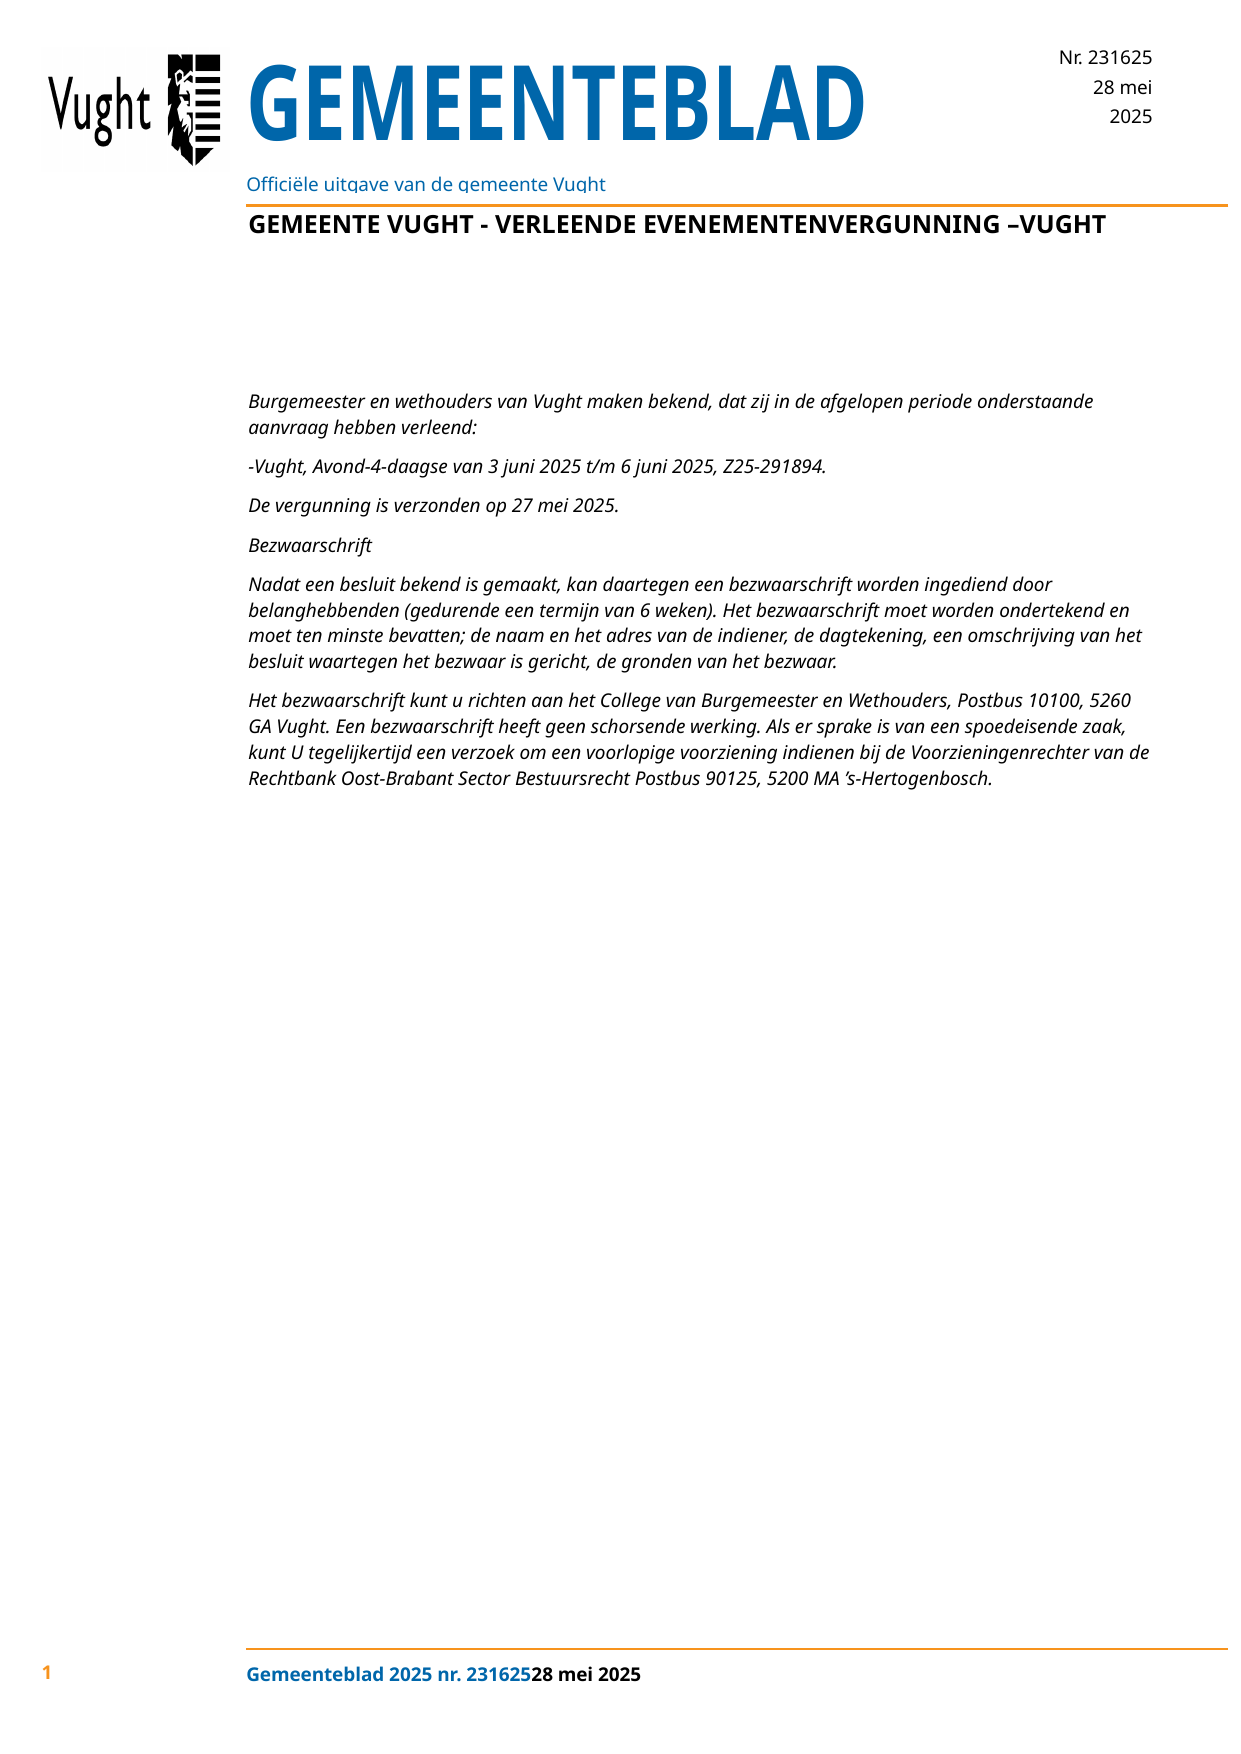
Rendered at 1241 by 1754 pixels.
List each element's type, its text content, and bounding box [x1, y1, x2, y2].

text Het bezwaarschrift kunt u richten aan het College van Burgemeester en Wethouders, Postbus 10100, 5260 GA Vught. Een bezwaarschrift heeft geen schorsende werking. Als er sprake is van een spoedeisende zaak, kunt U tegelijkertijd een verzoek om een voorlopige voorziening indienen bij de Voorzieningenrechter van de Rechtbank Oost-Brabant Sector Bestuursrecht Postbus 90125, 5200 MA ’s-Hertogenbosch. [248, 688, 1152, 791]
text Burgemeester en wethouders van Vught maken bekend, dat zij in de afgelopen periode onderstaande aanvraag hebben verleend: [248, 388, 1152, 440]
text -Vught, Avond-4-daagse van 3 juni 2025 t/m 6 juni 2025, Z25-291894. [248, 453, 1152, 479]
text De vergunning is verzonden op 27 mei 2025. [248, 493, 1152, 518]
text Nadat een besluit bekend is gemaakt, kan daartegen een bezwaarschrift worden ingediend door belanghebbenden (gedurende een termijn van 6 weken). Het bezwaarschrift moet worden ondertekend en moet ten minste bevatten; de naam en het adres van de indiener, de dagtekening, een omschrijving van het besluit waartegen het bezwaar is gericht, de gronden van het bezwaar. [248, 571, 1152, 674]
text GEMEENTE VUGHT - VERLEENDE EVENEMENTENVERGUNNING –VUGHT [248, 207, 1152, 241]
picture [41, 47, 231, 172]
text Bezwaarschrift [248, 532, 1152, 558]
